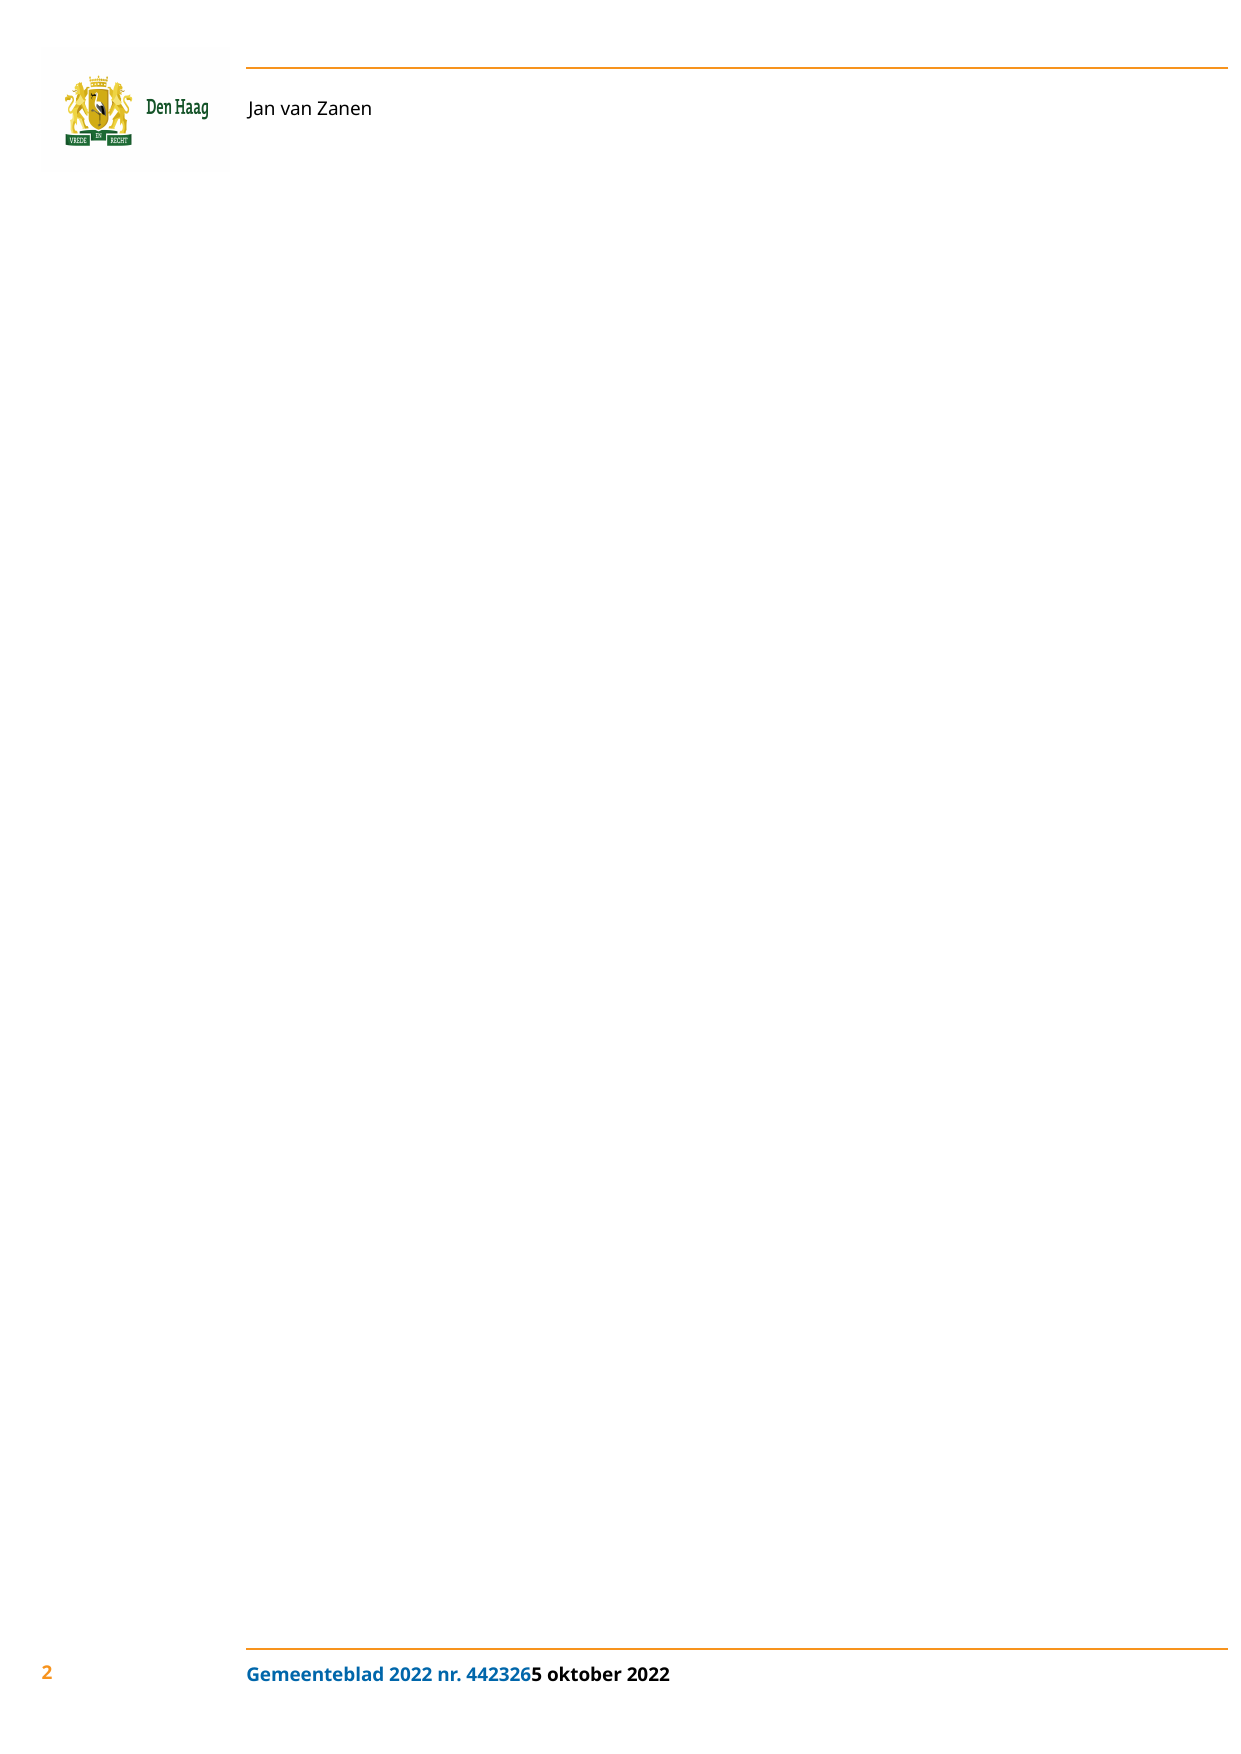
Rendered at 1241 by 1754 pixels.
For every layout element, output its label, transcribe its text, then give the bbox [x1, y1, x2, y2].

picture [41, 47, 231, 172]
text Jan van Zanen [248, 95, 1152, 121]
